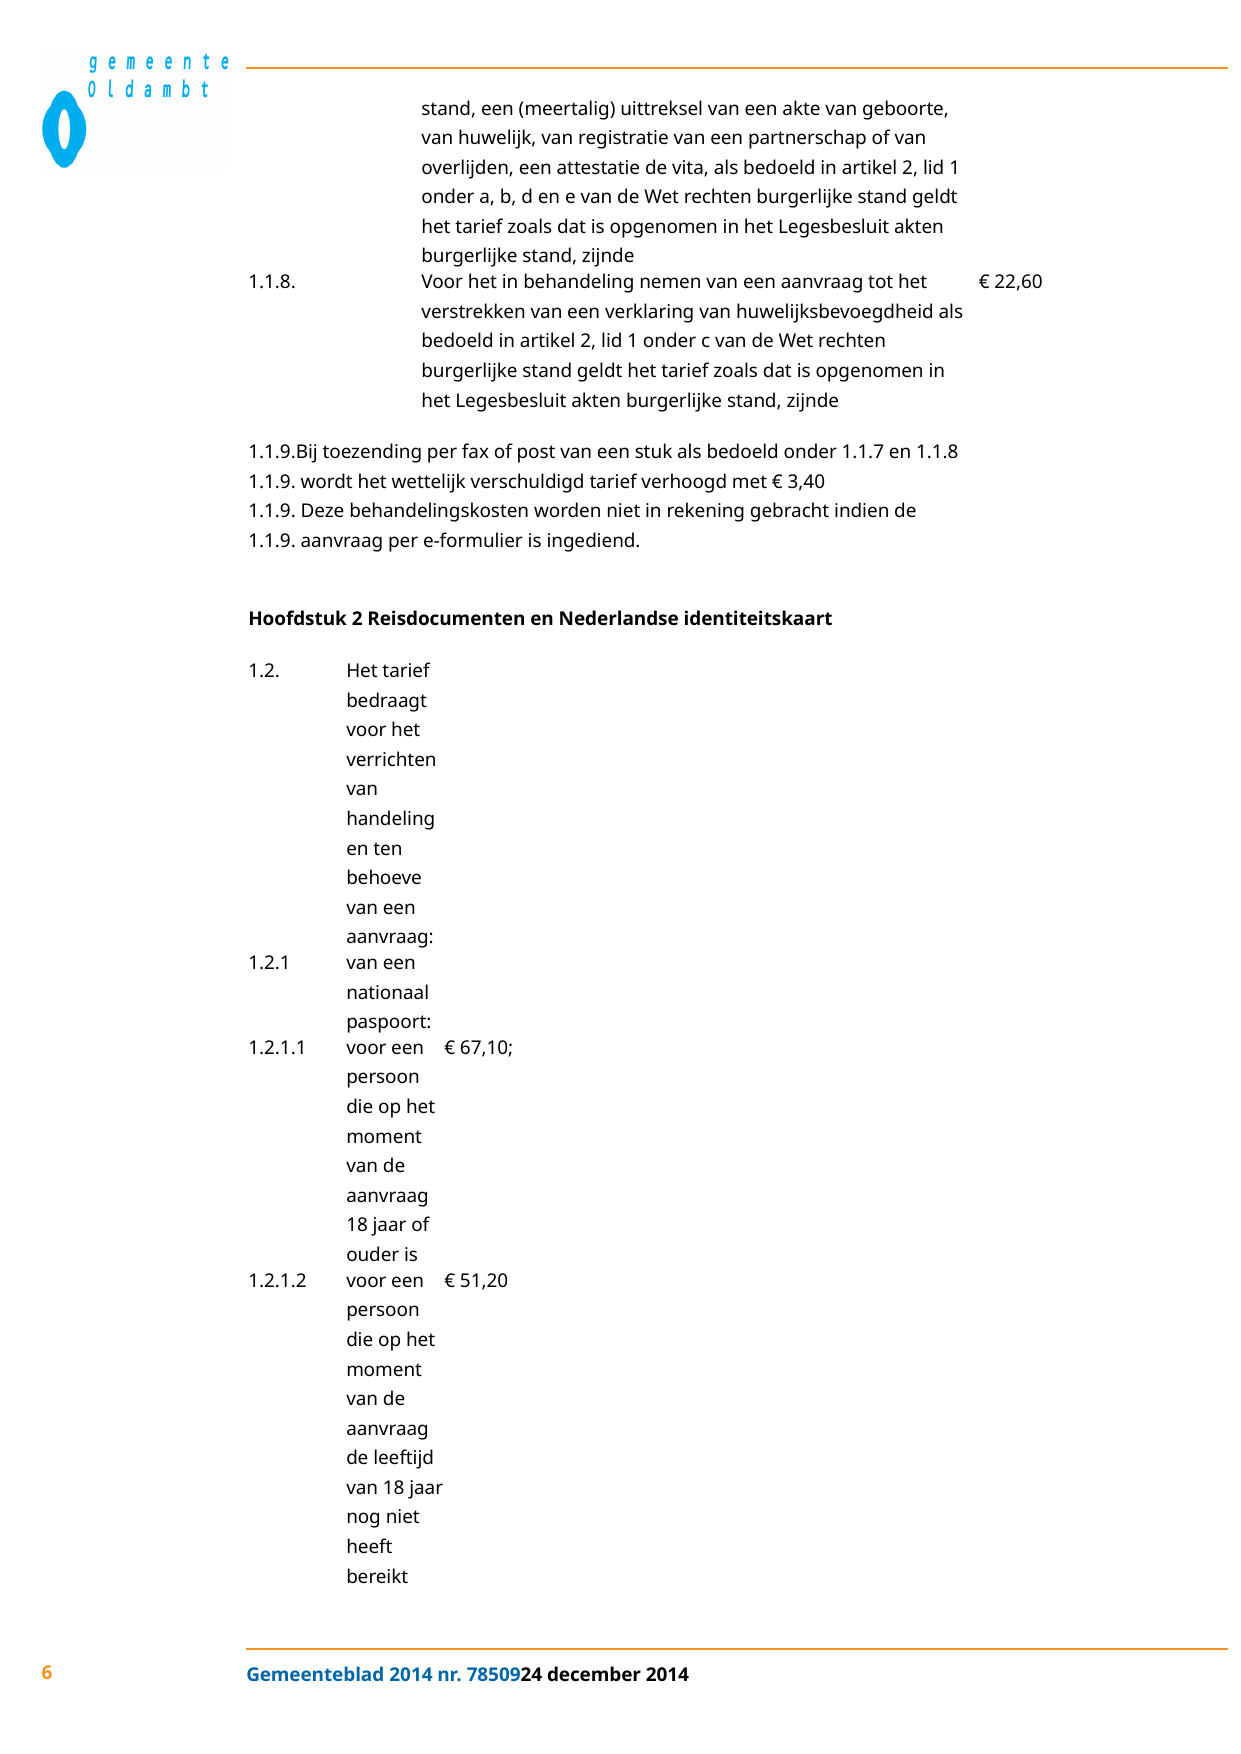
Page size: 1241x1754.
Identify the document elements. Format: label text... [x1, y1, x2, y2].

table_header 1.2. [248, 657, 346, 949]
table_cell Voor het in behandeling nemen van een aanvraag tot het verstrekken van een verklaring van huwelijksbevoegdheid als bedoeld in artikel 2, lid 1 onder c van de Wet rechten burgerlijke stand geldt het tarief zoals dat is opgenomen in het Legesbesluit akten burgerlijke stand, zijnde [421, 269, 978, 412]
table_cell € 22,60 [979, 269, 1152, 412]
table_cell [248, 95, 421, 268]
text Hoofdstuk 2 Reisdocumenten en Nederlandse identiteitskaart [248, 603, 1152, 632]
table_cell € 67,10; [444, 1034, 542, 1267]
text 1.1.9. wordt het wettelijk verschuldigd tarief verhoogd met € 3,40 [248, 468, 1152, 493]
table_header Het tarief bedraagt voor het verrichten van handelingen ten behoeve van een aanvraag: [346, 657, 444, 949]
text 1.1.9.Bij toezending per fax of post van een stuk als bedoeld onder 1.1.7 en 1.1.8 [248, 438, 1152, 464]
table_cell 1.1.8. [248, 269, 421, 412]
table_cell [979, 95, 1152, 268]
table_cell voor een persoon die op het moment van de aanvraag de leeftijd van 18 jaar nog niet heeft bereikt [346, 1267, 444, 1588]
table_cell [444, 949, 542, 1034]
picture [41, 47, 231, 172]
text 1.1.9. Deze behandelingskosten worden niet in rekening gebracht indien de [248, 497, 1152, 523]
table_cell 1.2.1.1 [248, 1034, 346, 1267]
table_cell 1.2.1 [248, 949, 346, 1034]
table_cell voor een persoon die op het moment van de aanvraag 18 jaar of ouder is [346, 1034, 444, 1267]
table_header [444, 657, 542, 949]
text 1.1.9. aanvraag per e-formulier is ingediend. [248, 527, 1152, 553]
table_cell € 51,20 [444, 1267, 542, 1588]
table_cell 1.2.1.2 [248, 1267, 346, 1588]
table_cell van een nationaal paspoort: [346, 949, 444, 1034]
table_cell stand, een (meertalig) uittreksel van een akte van geboorte, van huwelijk, van registratie van een partnerschap of van overlijden, een attestatie de vita, als bedoeld in artikel 2, lid 1 onder a, b, d en e van de Wet rechten burgerlijke stand geldt het tarief zoals dat is opgenomen in het Legesbesluit akten burgerlijke stand, zijnde [421, 95, 978, 268]
